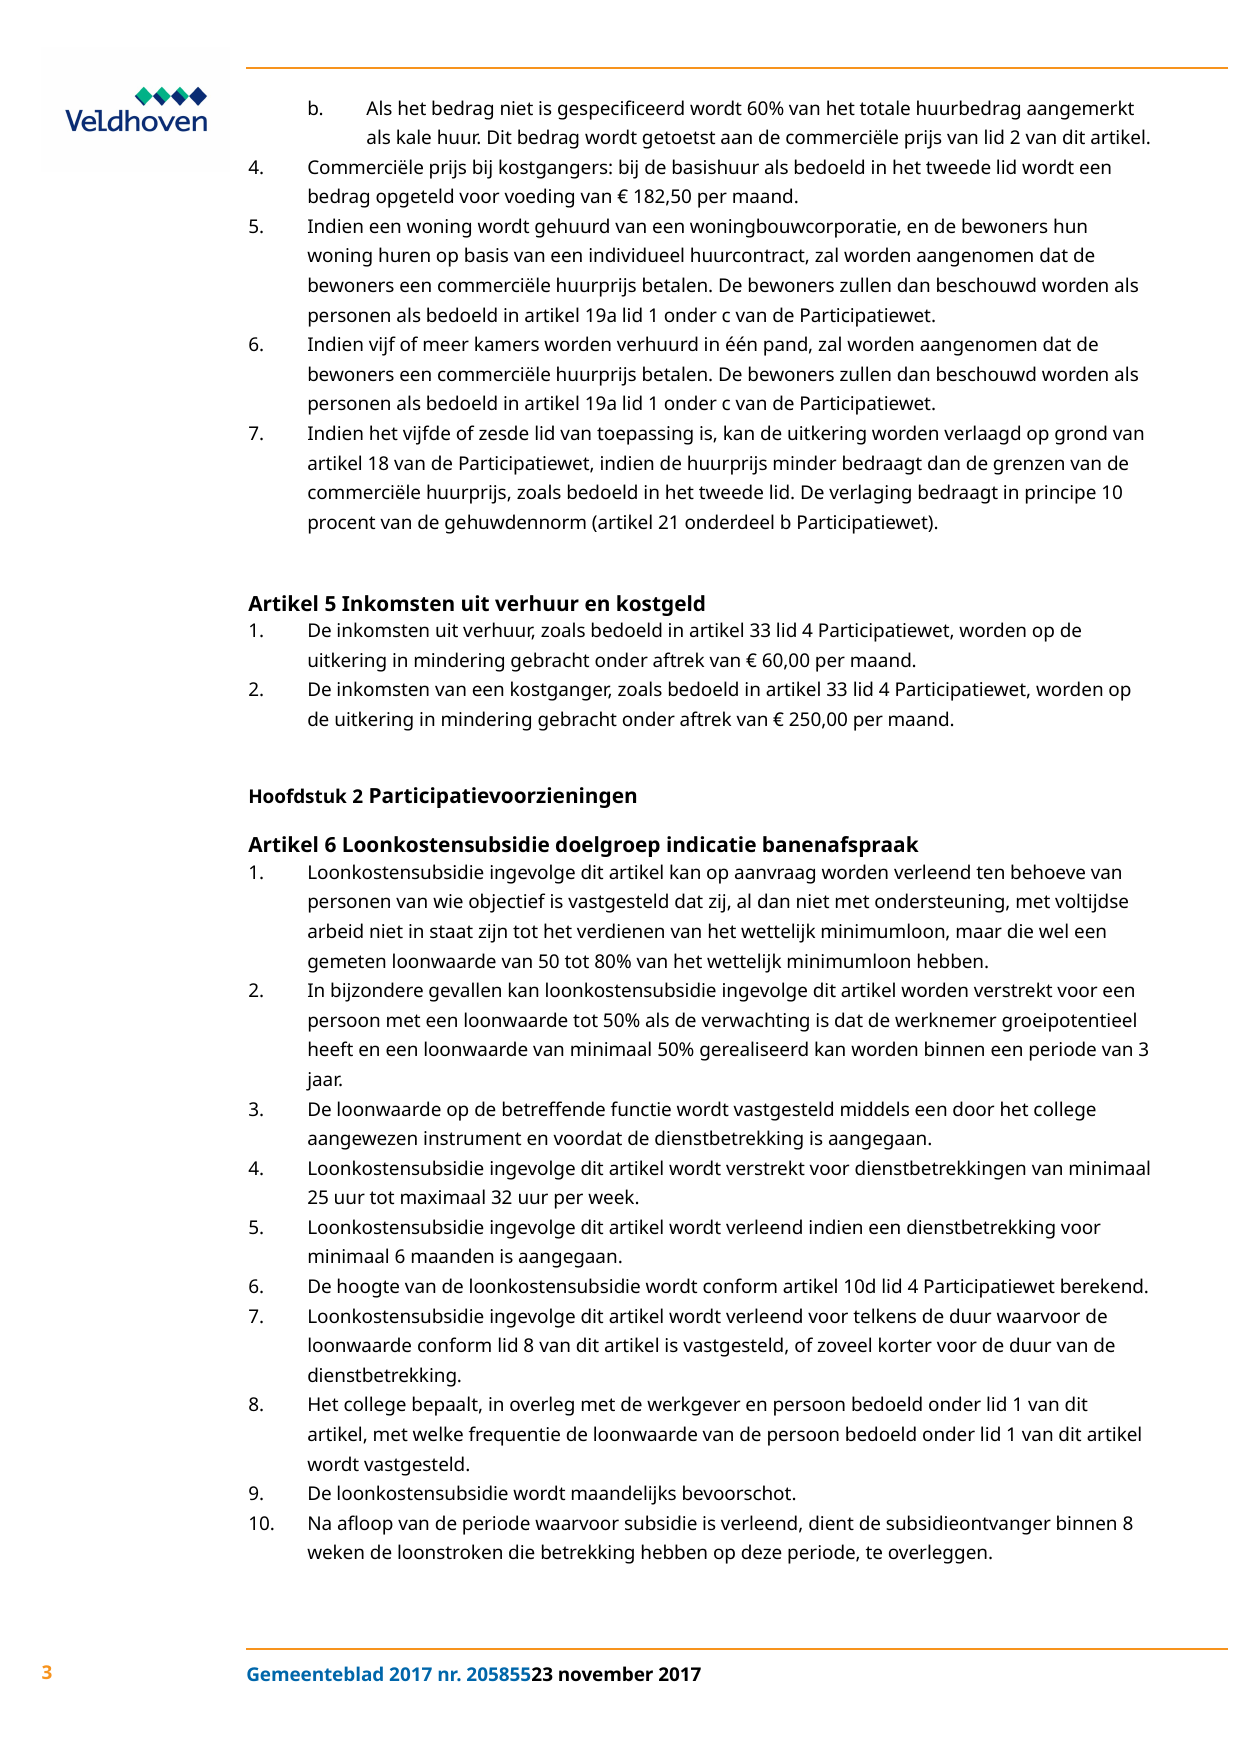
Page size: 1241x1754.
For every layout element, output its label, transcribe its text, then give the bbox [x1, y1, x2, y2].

list De hoogte van de loonkostensubsidie wordt conform artikel 10d lid 4 Participatiewet berekend. [248, 1273, 1152, 1299]
text Hoofdstuk 2 Participatievoorzieningen [248, 781, 1152, 810]
picture [41, 47, 231, 172]
list In bijzondere gevallen kan loonkostensubsidie ingevolge dit artikel worden verstrekt voor een persoon met een loonwaarde tot 50% als de verwachting is dat de werknemer groeipotentieel heeft en een loonwaarde van minimaal 50% gerealiseerd kan worden binnen een periode van 3 jaar. [248, 977, 1152, 1092]
list De inkomsten uit verhuur, zoals bedoeld in artikel 33 lid 4 Participatiewet, worden op de uitkering in mindering gebracht onder aftrek van € 60,00 per maand. [248, 617, 1152, 673]
list Loonkostensubsidie ingevolge dit artikel wordt verleend indien een dienstbetrekking voor minimaal 6 maanden is aangegaan. [248, 1214, 1152, 1269]
list De loonkostensubsidie wordt maandelijks bevoorschot. [248, 1480, 1152, 1506]
list Als het bedrag niet is gespecificeerd wordt 60% van het totale huurbedrag aangemerkt als kale huur. Dit bedrag wordt getoetst aan de commerciële prijs van lid 2 van dit artikel. [307, 95, 1152, 150]
list Loonkostensubsidie ingevolge dit artikel wordt verstrekt voor dienstbetrekkingen van minimaal 25 uur tot maximaal 32 uur per week. [248, 1155, 1152, 1210]
list Indien een woning wordt gehuurd van een woningbouwcorporatie, en de bewoners hun woning huren op basis van een individueel huurcontract, zal worden aangenomen dat de bewoners een commerciële huurprijs betalen. De bewoners zullen dan beschouwd worden als personen als bedoeld in artikel 19a lid 1 onder c van de Participatiewet. [248, 213, 1152, 328]
list Het college bepaalt, in overleg met de werkgever en persoon bedoeld onder lid 1 van dit artikel, met welke frequentie de loonwaarde van de persoon bedoeld onder lid 1 van dit artikel wordt vastgesteld. [248, 1392, 1152, 1476]
text Artikel 6 Loonkostensubsidie doelgroep indicatie banenafspraak [248, 831, 1152, 859]
list Loonkostensubsidie ingevolge dit artikel kan op aanvraag worden verleend ten behoeve van personen van wie objectief is vastgesteld dat zij, al dan niet met ondersteuning, met voltijdse arbeid niet in staat zijn tot het verdienen van het wettelijk minimumloon, maar die wel een gemeten loonwaarde van 50 tot 80% van het wettelijk minimumloon hebben. [248, 859, 1152, 973]
list De loonwaarde op de betreffende functie wordt vastgesteld middels een door het college aangewezen instrument en voordat de dienstbetrekking is aangegaan. [248, 1096, 1152, 1151]
list De inkomsten van een kostganger, zoals bedoeld in artikel 33 lid 4 Participatiewet, worden op de uitkering in mindering gebracht onder aftrek van € 250,00 per maand. [248, 677, 1152, 732]
list Indien het vijfde of zesde lid van toepassing is, kan de uitkering worden verlaagd op grond van artikel 18 van de Participatiewet, indien de huurprijs minder bedraagt dan de grenzen van de commerciële huurprijs, zoals bedoeld in het tweede lid. De verlaging bedraagt in principe 10 procent van de gehuwdennorm (artikel 21 onderdeel b Participatiewet). [248, 420, 1152, 535]
list Indien vijf of meer kamers worden verhuurd in één pand, zal worden aangenomen dat de bewoners een commerciële huurprijs betalen. De bewoners zullen dan beschouwd worden als personen als bedoeld in artikel 19a lid 1 onder c van de Participatiewet. [248, 331, 1152, 416]
list Loonkostensubsidie ingevolge dit artikel wordt verleend voor telkens de duur waarvoor de loonwaarde conform lid 8 van dit artikel is vastgesteld, of zoveel korter voor de duur van de dienstbetrekking. [248, 1303, 1152, 1388]
text Artikel 5 Inkomsten uit verhuur en kostgeld [248, 589, 1152, 617]
list Commerciële prijs bij kostgangers: bij de basishuur als bedoeld in het tweede lid wordt een bedrag opgeteld voor voeding van € 182,50 per maand. [248, 154, 1152, 209]
list Na afloop van de periode waarvoor subsidie is verleend, dient de subsidieontvanger binnen 8 weken de loonstroken die betrekking hebben op deze periode, te overleggen. [248, 1510, 1152, 1565]
